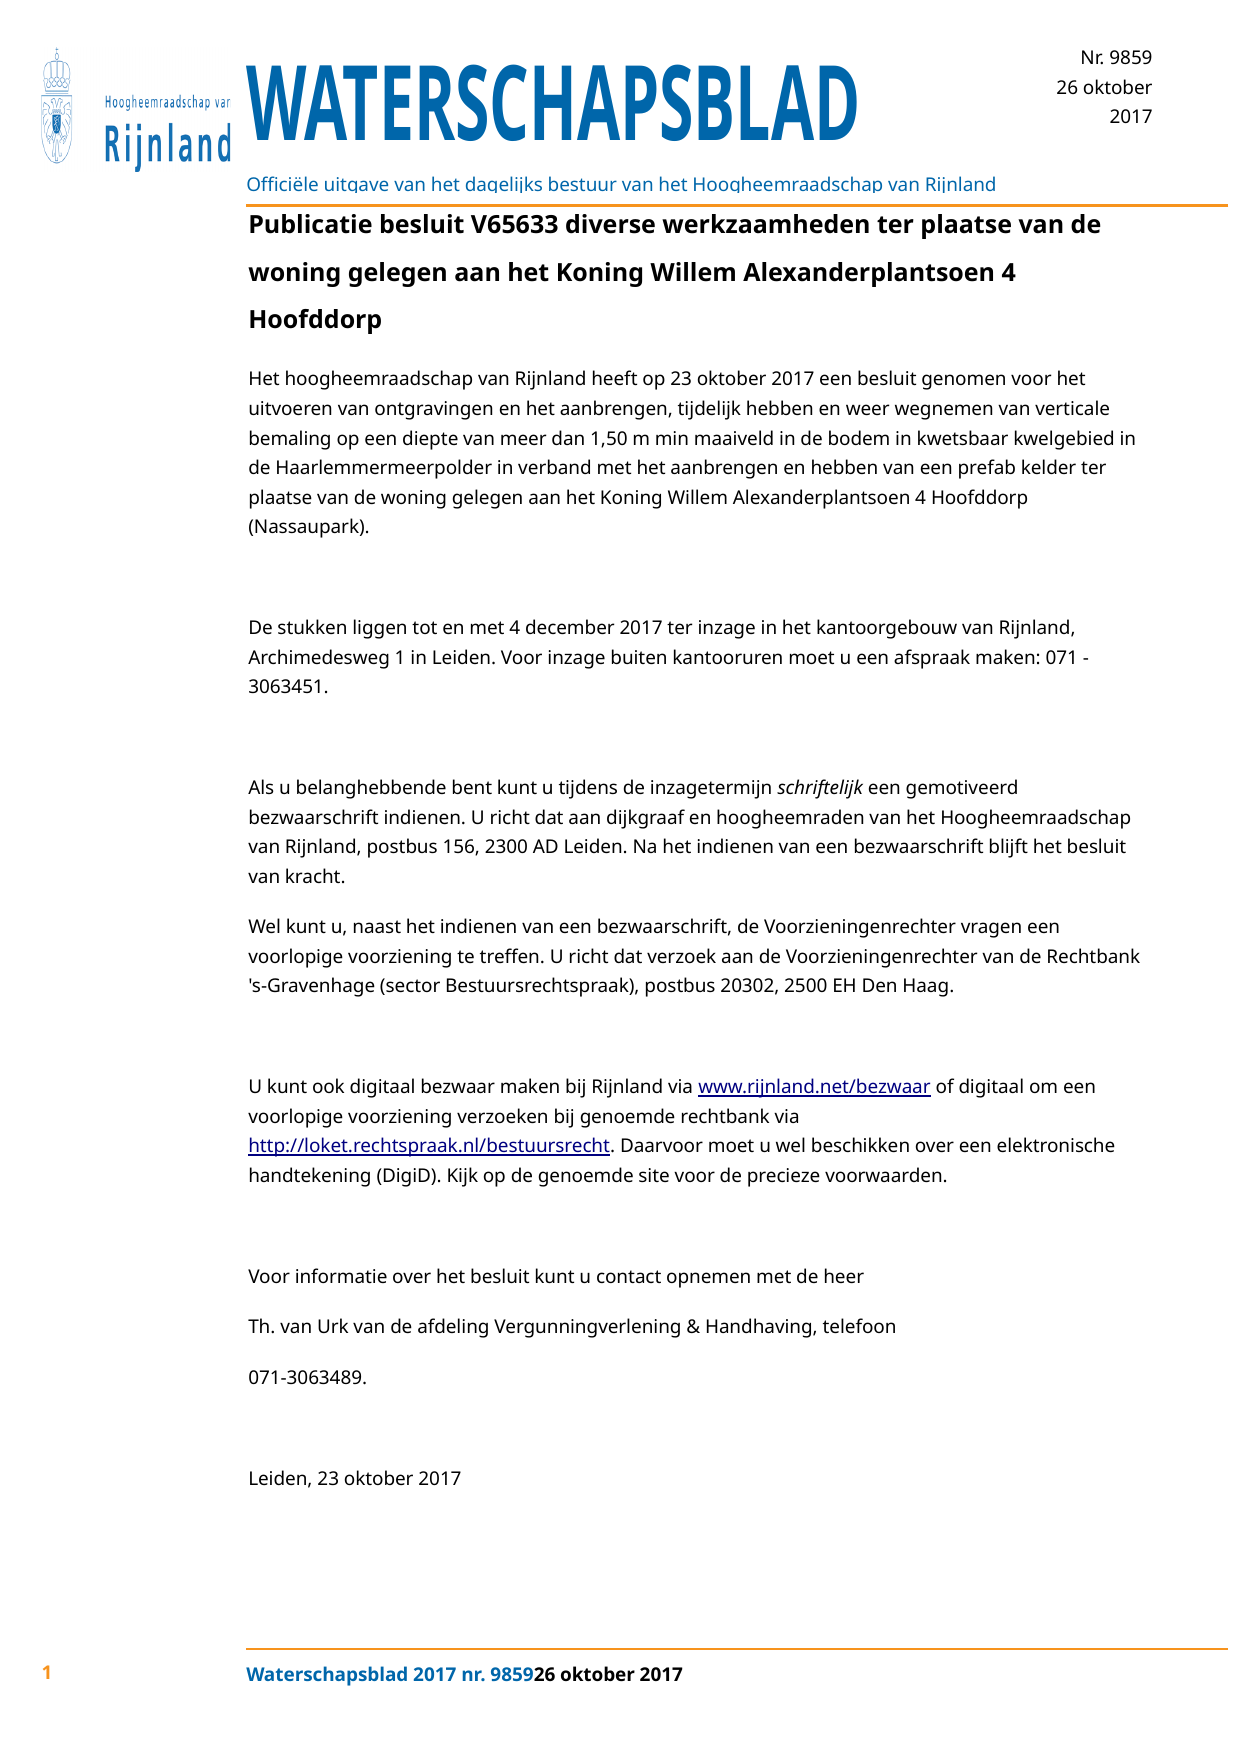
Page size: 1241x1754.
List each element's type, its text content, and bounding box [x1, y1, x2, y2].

text Het hoogheemraadschap van Rijnland heeft op 23 oktober 2017 een besluit genomen voor het uitvoeren van ontgravingen en het aanbrengen, tijdelijk hebben en weer wegnemen van verticale bemaling op een diepte van meer dan 1,50 m min maaiveld in de bodem in kwetsbaar kwelgebied in de Haarlemmermeerpolder in verband met het aanbrengen en hebben van een prefab kelder ter plaatse van de woning gelegen aan het Koning Willem Alexanderplantsoen 4 Hoofddorp (Nassaupark). [248, 366, 1152, 539]
text 071-3063489. [248, 1364, 1152, 1389]
text De stukken liggen tot en met 4 december 2017 ter inzage in het kantoorgebouw van Rijnland, Archimedesweg 1 in Leiden. Voor inzage buiten kantooruren moet u een afspraak maken: 071 - 3063451. [248, 614, 1152, 699]
text Publicatie besluit V65633 diverse werkzaamheden ter plaatse van de woning gelegen aan het Koning Willem Alexanderplantsoen 4 Hoofddorp [248, 207, 1152, 336]
text Th. van Urk van de afdeling Vergunningverlening & Handhaving, telefoon [248, 1313, 1152, 1339]
text Voor informatie over het besluit kunt u contact opnemen met de heer [248, 1263, 1152, 1289]
picture [41, 47, 231, 172]
text Als u belanghebbende bent kunt u tijdens de inzagetermijn schriftelijk een gemotiveerd bezwaarschrift indienen. U richt dat aan dijkgraaf en hoogheemraden van het Hoogheemraadschap van Rijnland, postbus 156, 2300 AD Leiden. Na het indienen van een bezwaarschrift blijft het besluit van kracht. [248, 774, 1152, 889]
text Leiden, 23 oktober 2017 [248, 1465, 1152, 1490]
text Wel kunt u, naast het indienen van een bezwaarschrift, de Voorzieningenrechter vragen een voorlopige voorziening te treffen. U richt dat verzoek aan de Voorzieningenrechter van de Rechtbank 's-Gravenhage (sector Bestuursrechtspraak), postbus 20302, 2500 EH Den Haag. [248, 913, 1152, 998]
text U kunt ook digitaal bezwaar maken bij Rijnland via www.rijnland.net/bezwaar of digitaal om een voorlopige voorziening verzoeken bij genoemde rechtbank via http://loket.rechtspraak.nl/bestuursrecht. Daarvoor moet u wel beschikken over een elektronische handtekening (DigiD). Kijk op de genoemde site voor de precieze voorwaarden. [248, 1073, 1152, 1188]
